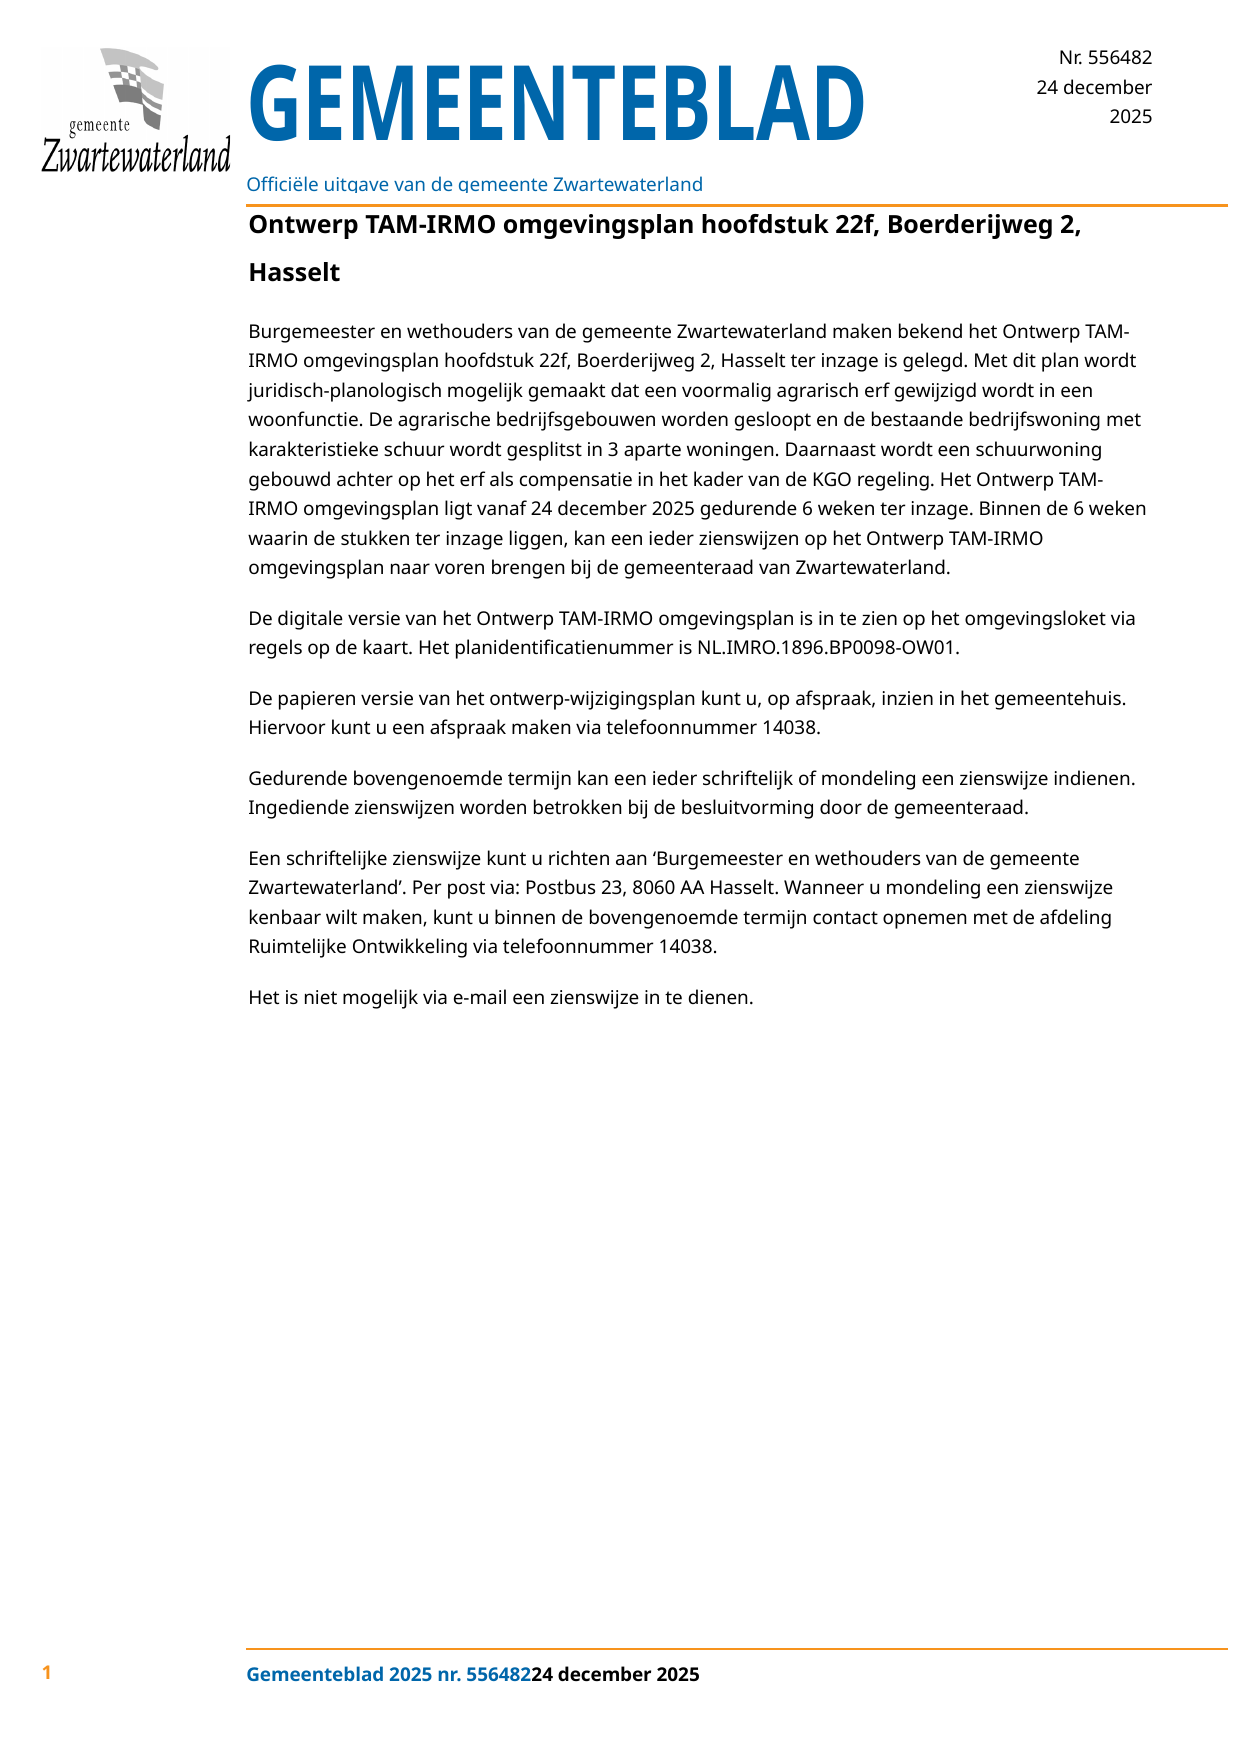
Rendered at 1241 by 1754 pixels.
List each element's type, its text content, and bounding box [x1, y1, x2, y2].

text Gedurende bovengenoemde termijn kan een ieder schriftelijk of mondeling een zienswijze indienen. Ingediende zienswijzen worden betrokken bij de besluitvorming door de gemeenteraad. [248, 765, 1152, 820]
text De papieren versie van het ontwerp-wijzigingsplan kunt u, op afspraak, inzien in het gemeentehuis. Hiervoor kunt u een afspraak maken via telefoonnummer 14038. [248, 685, 1152, 740]
picture [41, 47, 231, 172]
text Burgemeester en wethouders van de gemeente Zwartewaterland maken bekend het Ontwerp TAM-IRMO omgevingsplan hoofdstuk 22f, Boerderijweg 2, Hasselt ter inzage is gelegd. Met dit plan wordt juridisch-planologisch mogelijk gemaakt dat een voormalig agrarisch erf gewijzigd wordt in een woonfunctie. De agrarische bedrijfsgebouwen worden gesloopt en de bestaande bedrijfswoning met karakteristieke schuur wordt gesplitst in 3 aparte woningen. Daarnaast wordt een schuurwoning gebouwd achter op het erf als compensatie in het kader van de KGO regeling. Het Ontwerp TAM-IRMO omgevingsplan ligt vanaf 24 december 2025 gedurende 6 weken ter inzage. Binnen de 6 weken waarin de stukken ter inzage liggen, kan een ieder zienswijzen op het Ontwerp TAM-IRMO omgevingsplan naar voren brengen bij de gemeenteraad van Zwartewaterland. [248, 318, 1152, 580]
text Een schriftelijke zienswijze kunt u richten aan ‘Burgemeester en wethouders van de gemeente Zwartewaterland’. Per post via: Postbus 23, 8060 AA Hasselt. Wanneer u mondeling een zienswijze kenbaar wilt maken, kunt u binnen de bovengenoemde termijn contact opnemen met de afdeling Ruimtelijke Ontwikkeling via telefoonnummer 14038. [248, 845, 1152, 959]
text Het is niet mogelijk via e-mail een zienswijze in te dienen. [248, 984, 1152, 1010]
text De digitale versie van het Ontwerp TAM-IRMO omgevingsplan is in te zien op het omgevingsloket via regels op de kaart. Het planidentificatienummer is NL.IMRO.1896.BP0098-OW01. [248, 605, 1152, 660]
text Ontwerp TAM-IRMO omgevingsplan hoofdstuk 22f, Boerderijweg 2, Hasselt [248, 207, 1152, 288]
